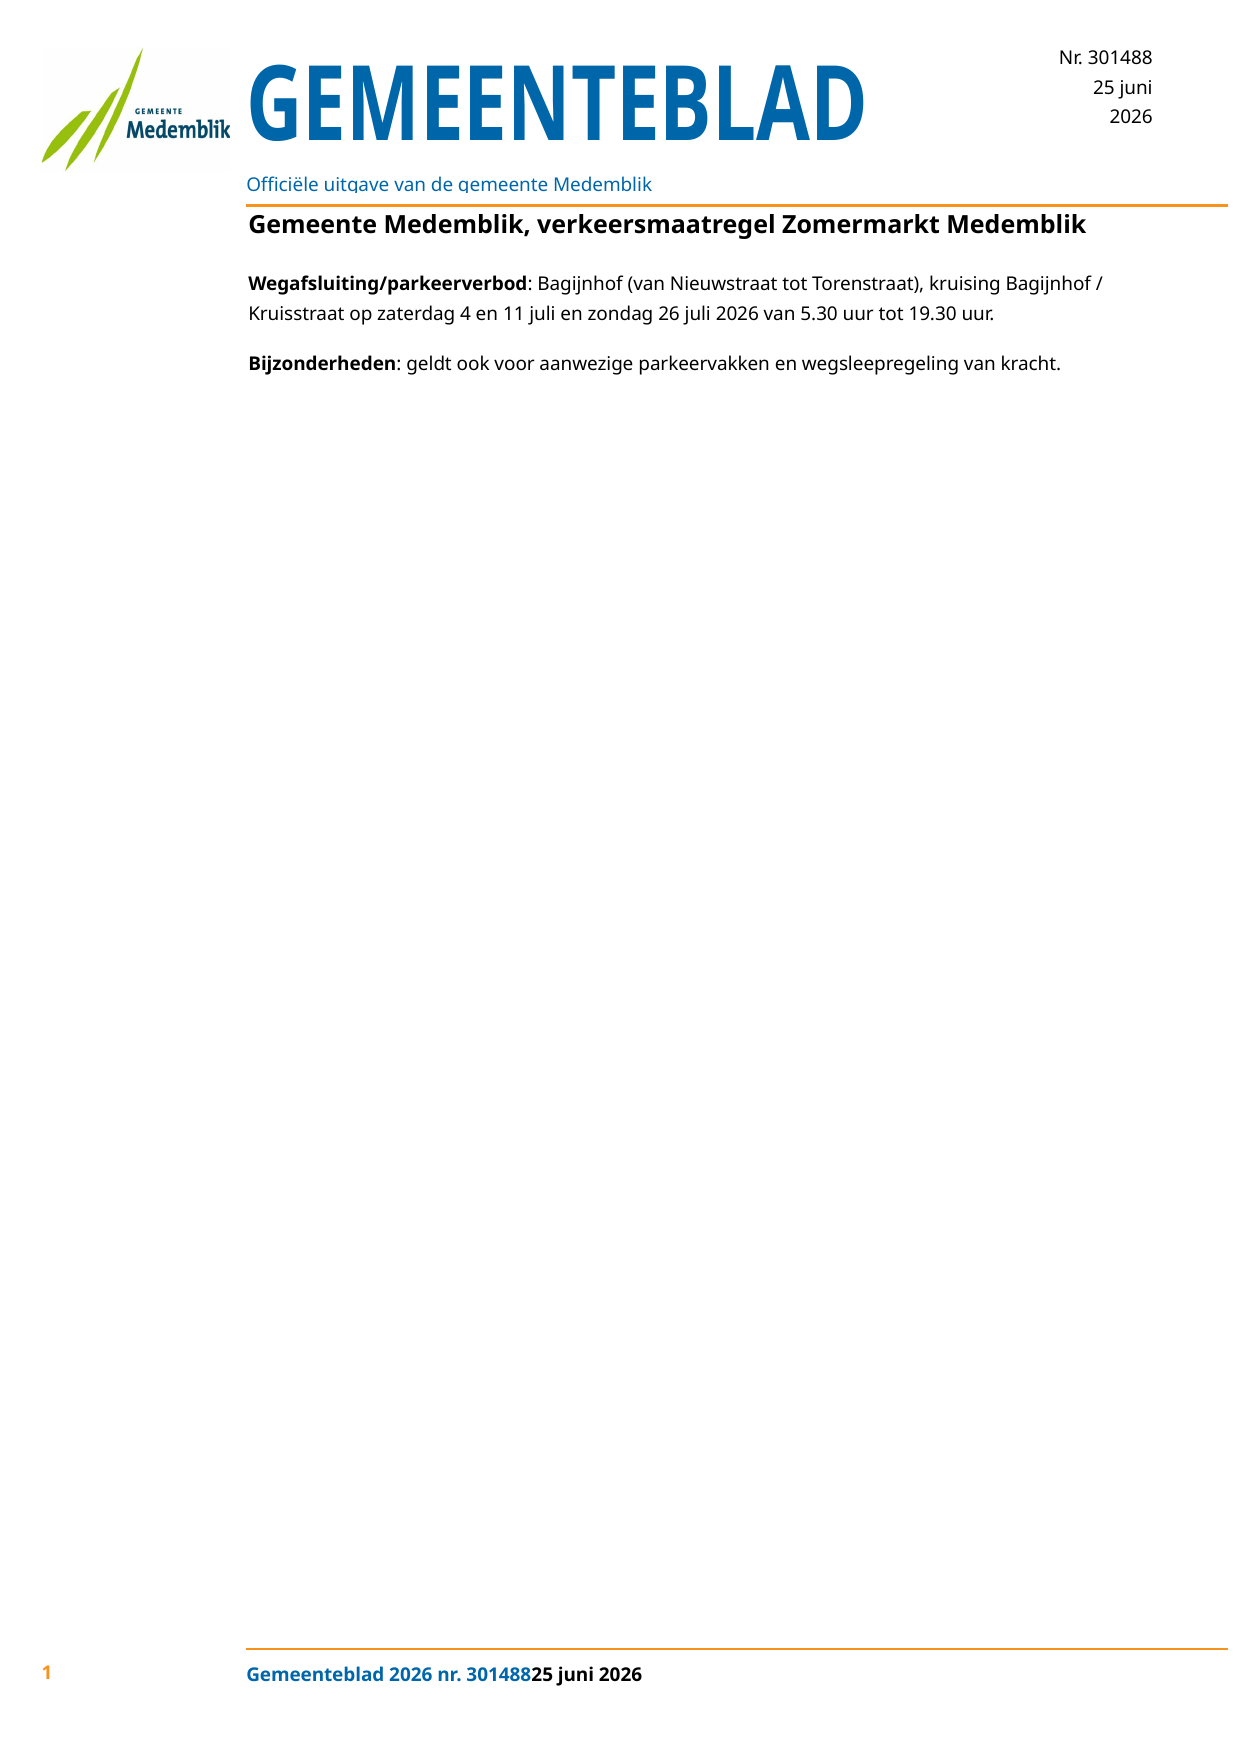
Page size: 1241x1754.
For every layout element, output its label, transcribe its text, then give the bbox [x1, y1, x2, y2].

text Wegafsluiting/parkeerverbod: Bagijnhof (van Nieuwstraat tot Torenstraat), kruising Bagijnhof / Kruisstraat op zaterdag 4 en 11 juli en zondag 26 juli 2026 van 5.30 uur tot 19.30 uur. [248, 270, 1152, 326]
text Bijzonderheden: geldt ook voor aanwezige parkeervakken en wegsleepregeling van kracht. [248, 350, 1152, 376]
picture [41, 47, 231, 172]
text Gemeente Medemblik, verkeersmaatregel Zomermarkt Medemblik [248, 207, 1152, 241]
